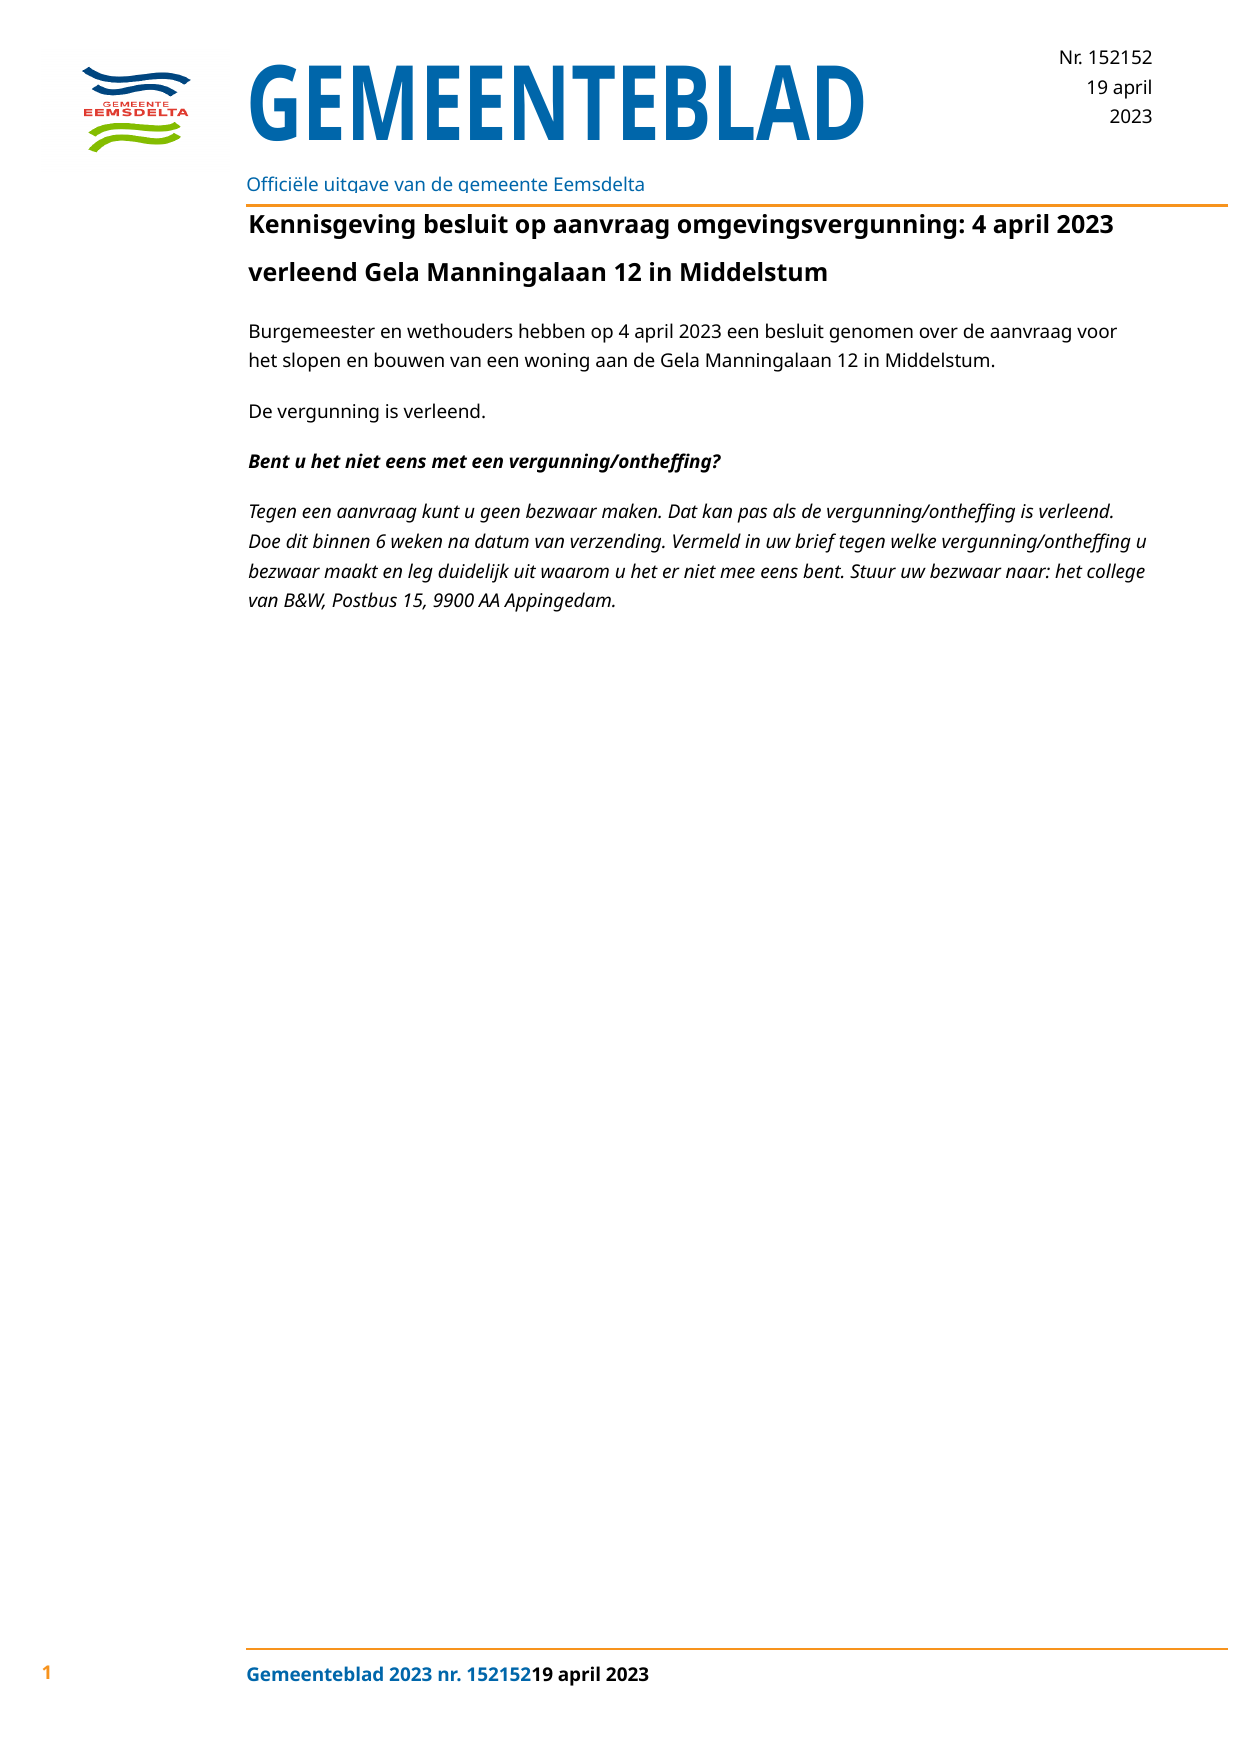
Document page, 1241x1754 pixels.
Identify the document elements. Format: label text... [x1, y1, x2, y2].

text Kennisgeving besluit op aanvraag omgevingsvergunning: 4 april 2023 verleend Gela Manningalaan 12 in Middelstum [248, 207, 1152, 288]
text Burgemeester en wethouders hebben op 4 april 2023 een besluit genomen over de aanvraag voor het slopen en bouwen van een woning aan de Gela Manningalaan 12 in Middelstum. [248, 318, 1152, 373]
text Bent u het niet eens met een vergunning/ontheffing? [248, 448, 1152, 474]
picture [41, 47, 231, 172]
text De vergunning is verleend. [248, 398, 1152, 424]
text Tegen een aanvraag kunt u geen bezwaar maken. Dat kan pas als de vergunning/ontheffing is verleend. Doe dit binnen 6 weken na datum van verzending. Vermeld in uw brief tegen welke vergunning/ontheffing u bezwaar maakt en leg duidelijk uit waarom u het er niet mee eens bent. Stuur uw bezwaar naar: het college van B&W, Postbus 15, 9900 AA Appingedam. [248, 499, 1152, 613]
